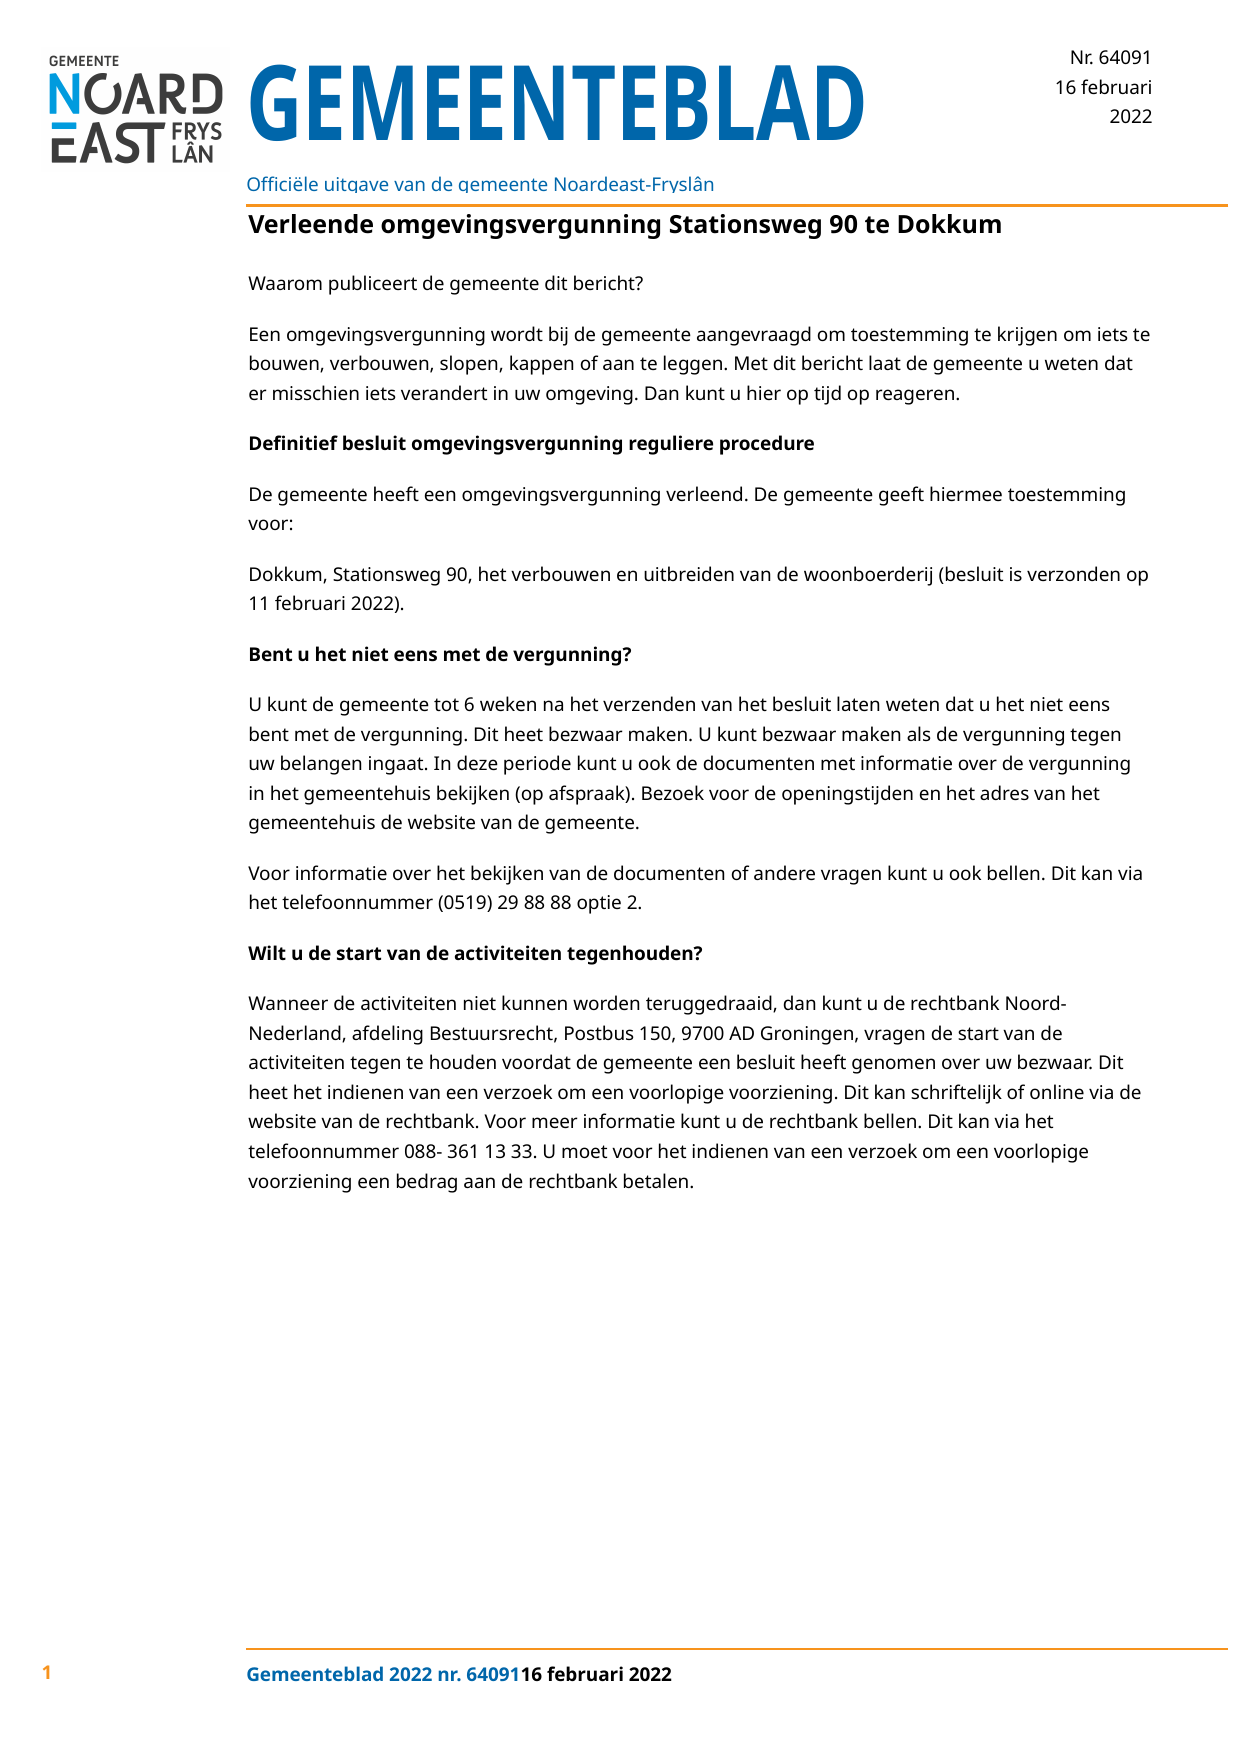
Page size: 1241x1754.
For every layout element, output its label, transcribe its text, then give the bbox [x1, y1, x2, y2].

text Waarom publiceert de gemeente dit bericht? [248, 270, 1152, 296]
text Voor informatie over het bekijken van de documenten of andere vragen kunt u ook bellen. Dit kan via het telefoonnummer (0519) 29 88 88 optie 2. [248, 860, 1152, 915]
text Wanneer de activiteiten niet kunnen worden teruggedraaid, dan kunt u de rechtbank Noord-Nederland, afdeling Bestuursrecht, Postbus 150, 9700 AD Groningen, vragen de start van de activiteiten tegen te houden voordat de gemeente een besluit heeft genomen over uw bezwaar. Dit heet het indienen van een verzoek om een voorlopige voorziening. Dit kan schriftelijk of online via de website van de rechtbank. Voor meer informatie kunt u de rechtbank bellen. Dit kan via het telefoonnummer 088- 361 13 33. U moet voor het indienen van een verzoek om een voorlopige voorziening een bedrag aan de rechtbank betalen. [248, 990, 1152, 1193]
text Definitief besluit omgevingsvergunning reguliere procedure [248, 430, 1152, 456]
picture [41, 47, 231, 172]
text Verleende omgevingsvergunning Stationsweg 90 te Dokkum [248, 207, 1152, 241]
text Een omgevingsvergunning wordt bij de gemeente aangevraagd om toestemming te krijgen om iets te bouwen, verbouwen, slopen, kappen of aan te leggen. Met dit bericht laat de gemeente u weten dat er misschien iets verandert in uw omgeving. Dan kunt u hier op tijd op reageren. [248, 321, 1152, 406]
text U kunt de gemeente tot 6 weken na het verzenden van het besluit laten weten dat u het niet eens bent met de vergunning. Dit heet bezwaar maken. U kunt bezwaar maken als de vergunning tegen uw belangen ingaat. In deze periode kunt u ook de documenten met informatie over de vergunning in het gemeentehuis bekijken (op afspraak). Bezoek voor de openingstijden en het adres van het gemeentehuis de website van de gemeente. [248, 691, 1152, 835]
text Bent u het niet eens met de vergunning? [248, 641, 1152, 666]
text Dokkum, Stationsweg 90, het verbouwen en uitbreiden van de woonboerderij (besluit is verzonden op 11 februari 2022). [248, 561, 1152, 616]
text Wilt u de start van de activiteiten tegenhouden? [248, 940, 1152, 966]
text De gemeente heeft een omgevingsvergunning verleend. De gemeente geeft hiermee toestemming voor: [248, 481, 1152, 536]
